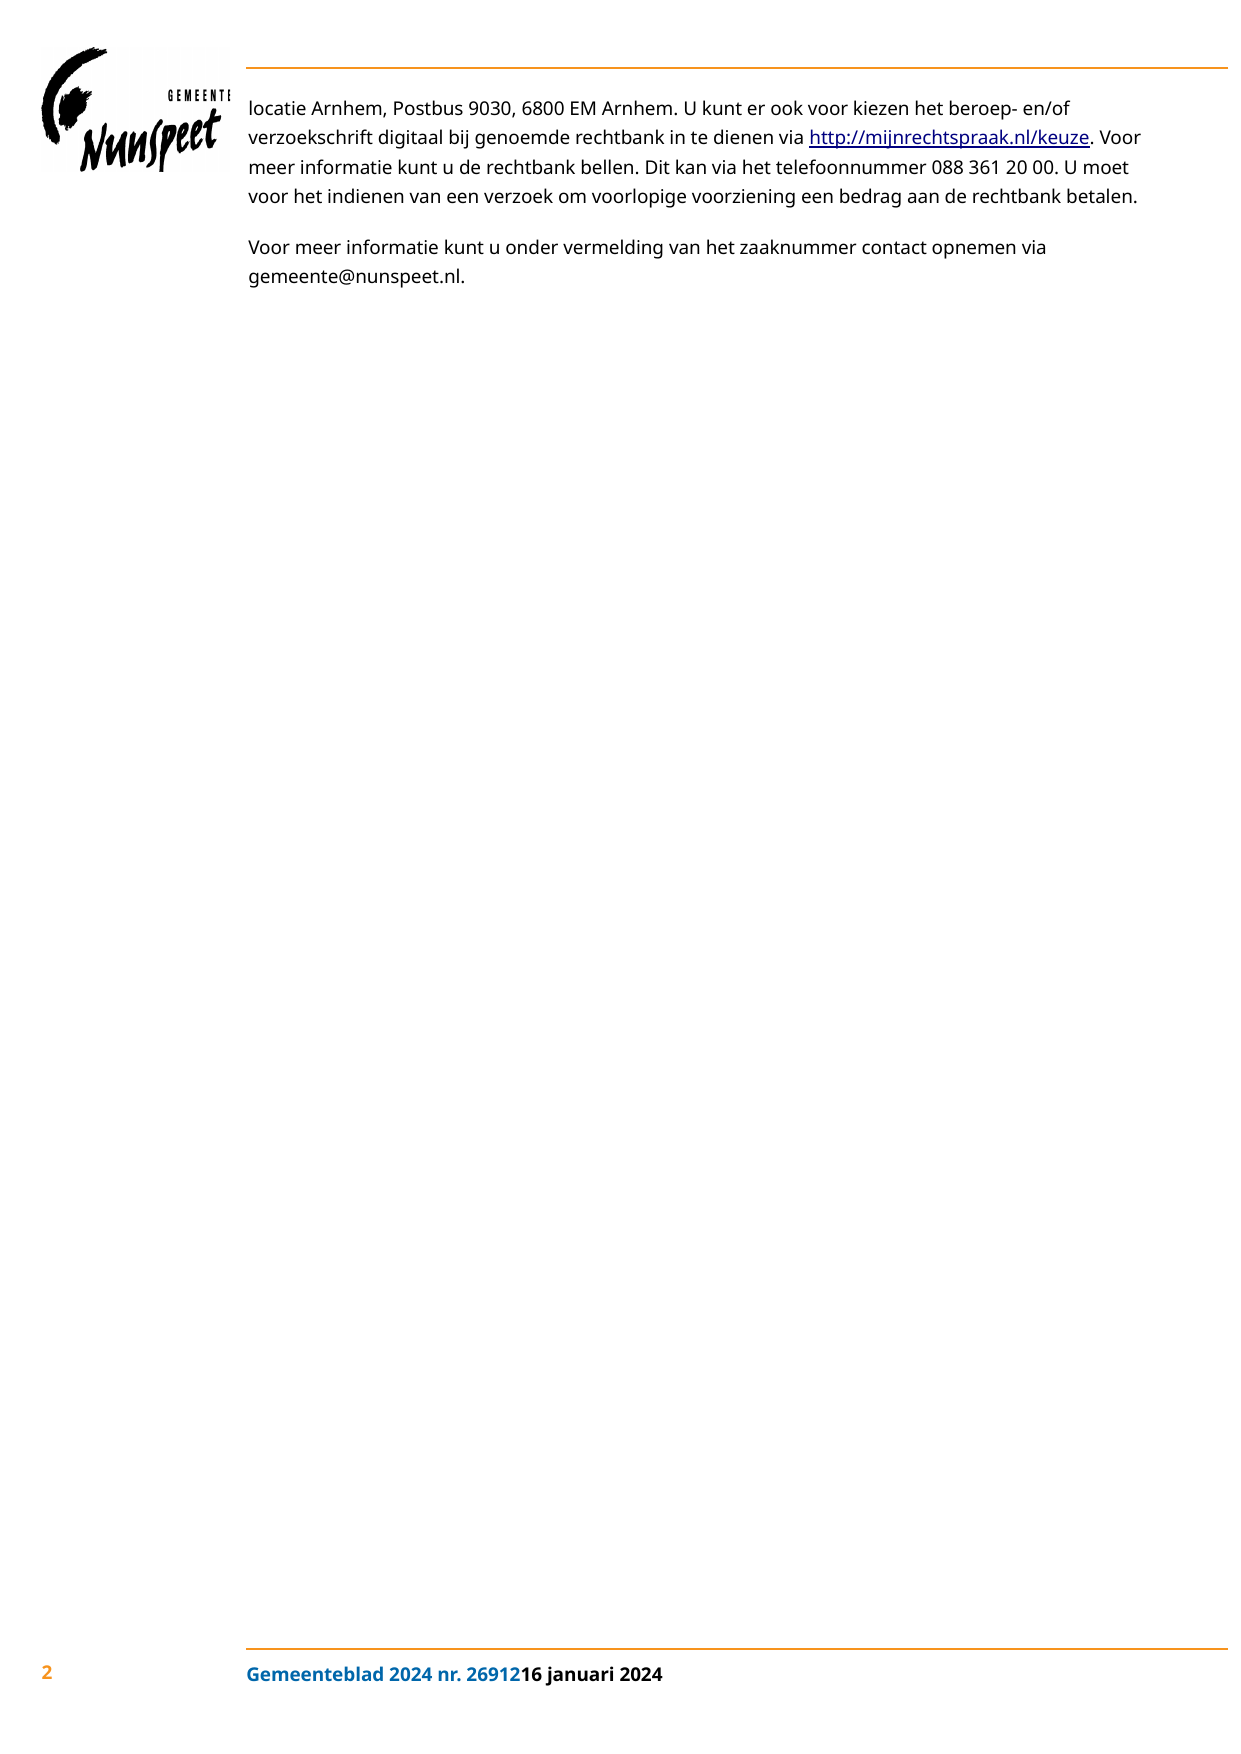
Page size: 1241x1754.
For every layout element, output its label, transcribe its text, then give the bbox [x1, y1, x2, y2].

text Voor meer informatie kunt u onder vermelding van het zaaknummer contact opnemen via gemeente@nunspeet.nl. [248, 234, 1152, 289]
text locatie Arnhem, Postbus 9030, 6800 EM Arnhem. U kunt er ook voor kiezen het beroep- en/of verzoekschrift digitaal bij genoemde rechtbank in te dienen via http://mijnrechtspraak.nl/keuze. Voor meer informatie kunt u de rechtbank bellen. Dit kan via het telefoonnummer 088 361 20 00. U moet voor het indienen van een verzoek om voorlopige voorziening een bedrag aan de rechtbank betalen. [248, 95, 1152, 209]
picture [41, 47, 231, 172]
